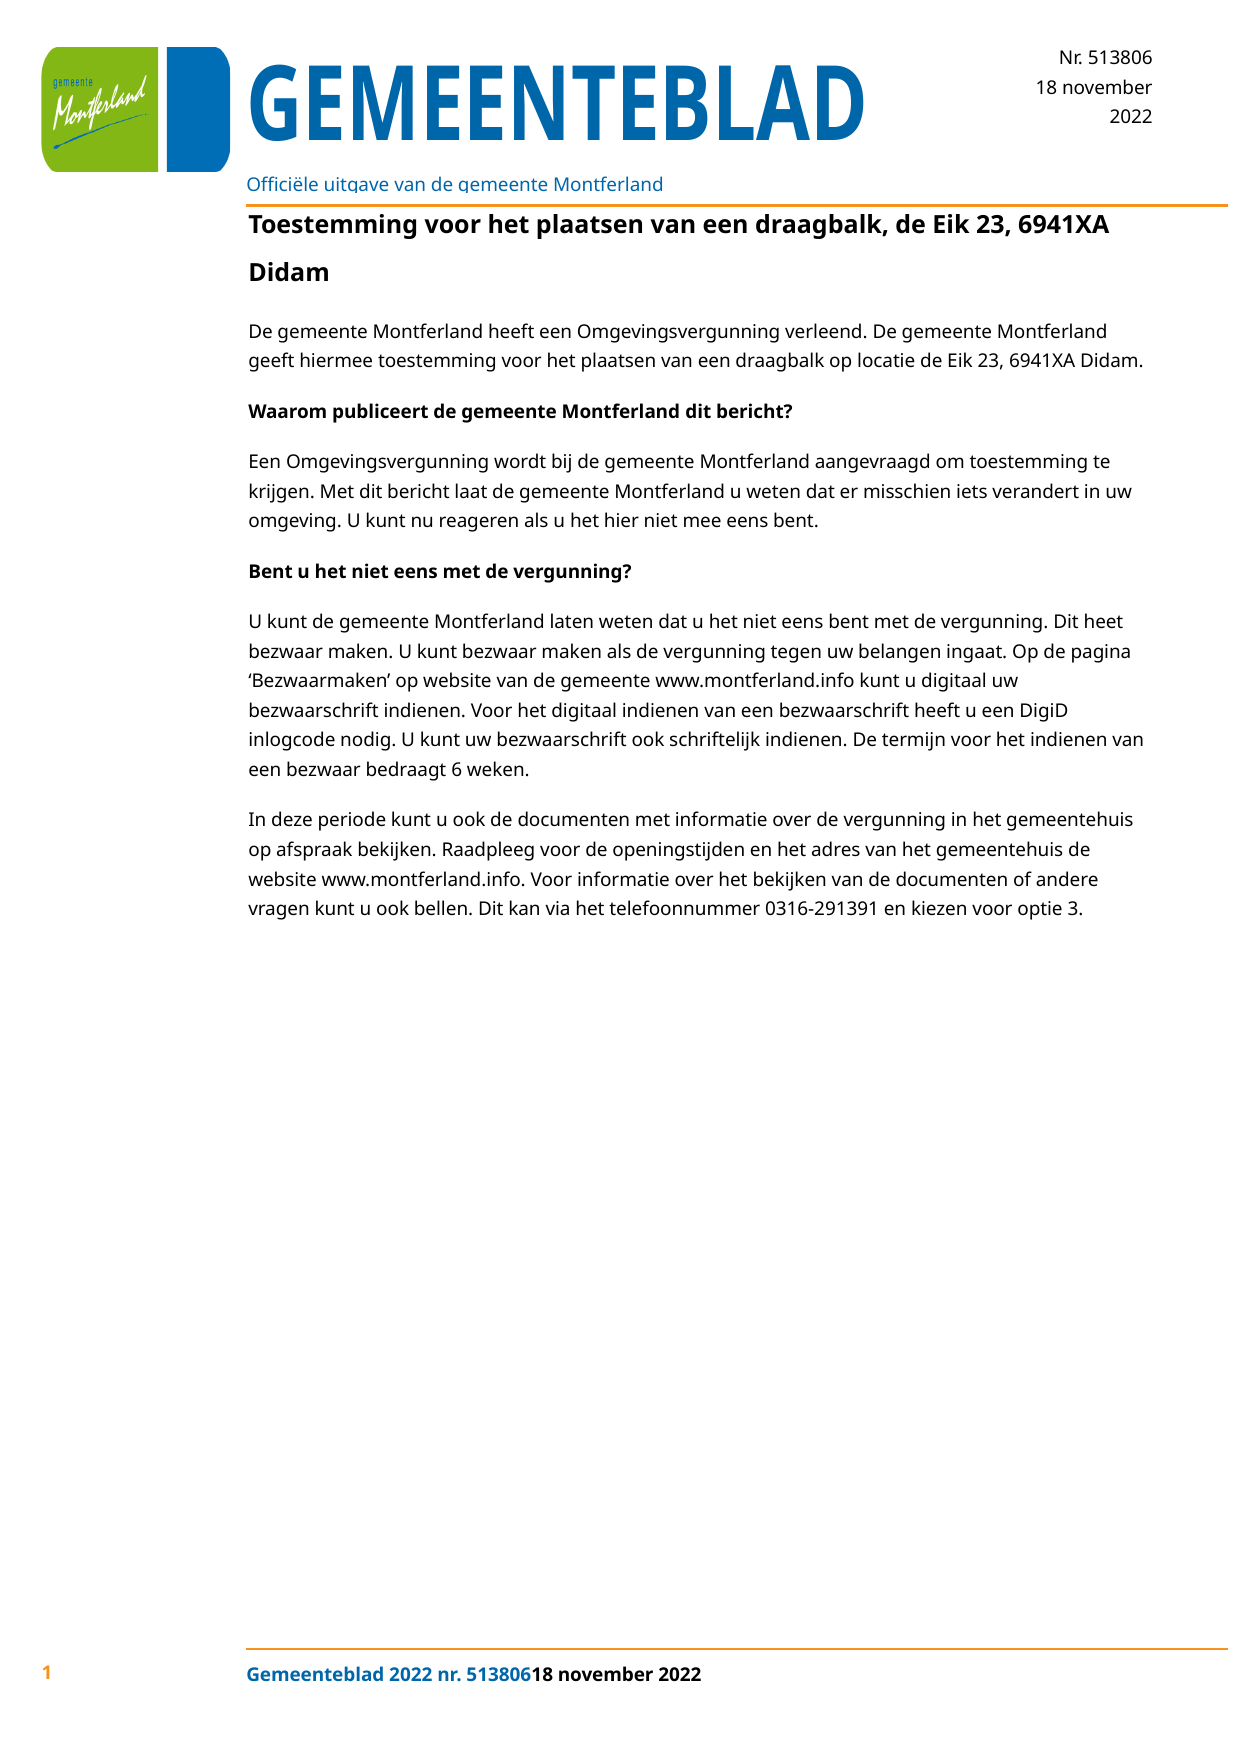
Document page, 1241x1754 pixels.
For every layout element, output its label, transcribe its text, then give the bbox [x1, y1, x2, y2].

text De gemeente Montferland heeft een Omgevingsvergunning verleend. De gemeente Montferland geeft hiermee toestemming voor het plaatsen van een draagbalk op locatie de Eik 23, 6941XA Didam. [248, 318, 1152, 373]
text Toestemming voor het plaatsen van een draagbalk, de Eik 23, 6941XA Didam [248, 207, 1152, 288]
text Een Omgevingsvergunning wordt bij de gemeente Montferland aangevraagd om toestemming te krijgen. Met dit bericht laat de gemeente Montferland u weten dat er misschien iets verandert in uw omgeving. U kunt nu reageren als u het hier niet mee eens bent. [248, 448, 1152, 533]
text U kunt de gemeente Montferland laten weten dat u het niet eens bent met de vergunning. Dit heet bezwaar maken. U kunt bezwaar maken als de vergunning tegen uw belangen ingaat. Op de pagina ‘Bezwaarmaken’ op website van de gemeente www.montferland.info kunt u digitaal uw bezwaarschrift indienen. Voor het digitaal indienen van een bezwaarschrift heeft u een DigiD inlogcode nodig. U kunt uw bezwaarschrift ook schriftelijk indienen. De termijn voor het indienen van een bezwaar bedraagt 6 weken. [248, 608, 1152, 782]
text Bent u het niet eens met de vergunning? [248, 558, 1152, 584]
picture [41, 47, 231, 172]
text Waarom publiceert de gemeente Montferland dit bericht? [248, 398, 1152, 424]
text In deze periode kunt u ook de documenten met informatie over de vergunning in het gemeentehuis op afspraak bekijken. Raadpleeg voor de openingstijden en het adres van het gemeentehuis de website www.montferland.info. Voor informatie over het bekijken van de documenten of andere vragen kunt u ook bellen. Dit kan via het telefoonnummer 0316-291391 en kiezen voor optie 3. [248, 807, 1152, 921]
